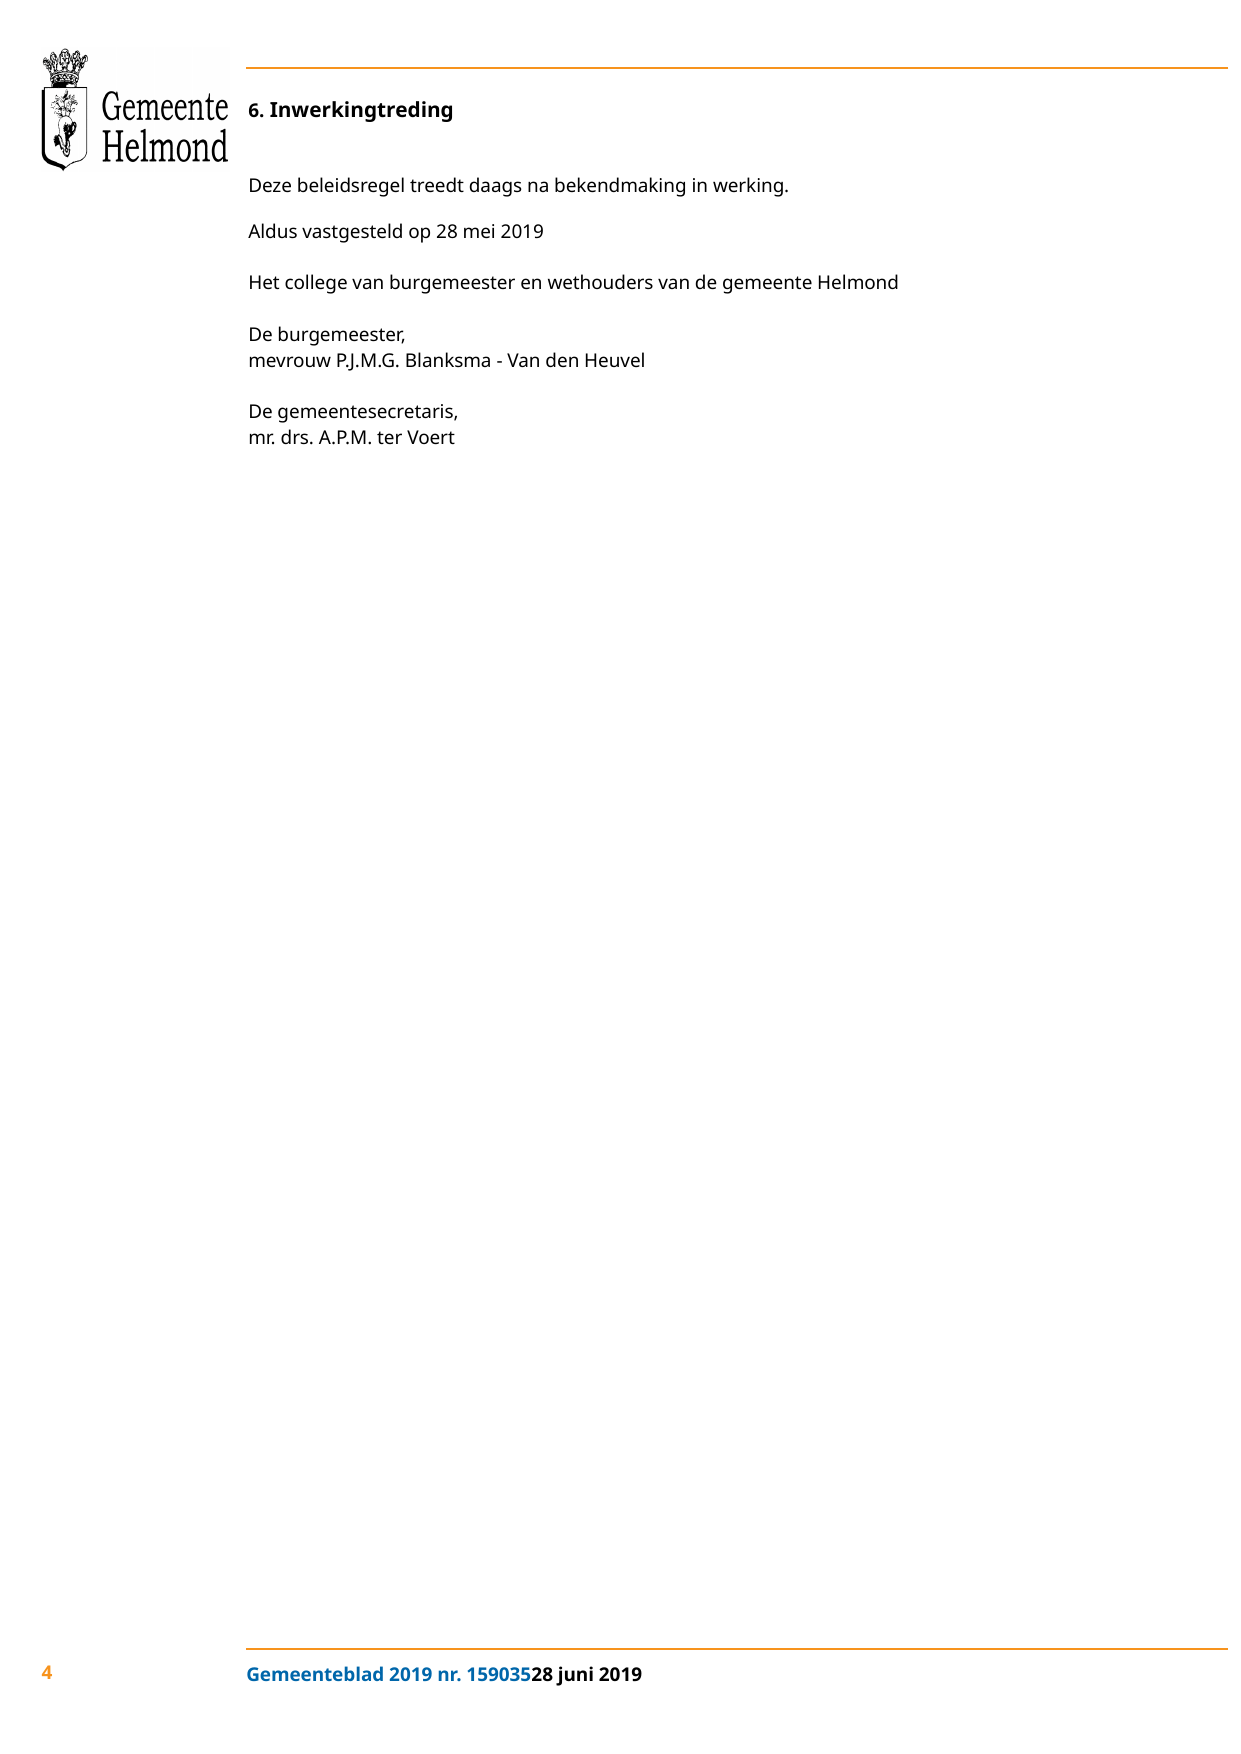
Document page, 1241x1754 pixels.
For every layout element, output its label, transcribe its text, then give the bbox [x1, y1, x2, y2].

text mevrouw P.J.M.G. Blanksma - Van den Heuvel [248, 347, 1152, 372]
text Aldus vastgesteld op 28 mei 2019 [248, 218, 1152, 244]
text Deze beleidsregel treedt daags na bekendmaking in werking. [248, 172, 1152, 198]
text mr. drs. A.P.M. ter Voert [248, 424, 1152, 450]
text De burgemeester, [248, 321, 1152, 347]
picture [41, 47, 231, 172]
text 6. Inwerkingtreding [248, 95, 1152, 123]
text De gemeentesecretaris, [248, 398, 1152, 424]
text Het college van burgemeester en wethouders van de gemeente Helmond [248, 269, 1152, 295]
